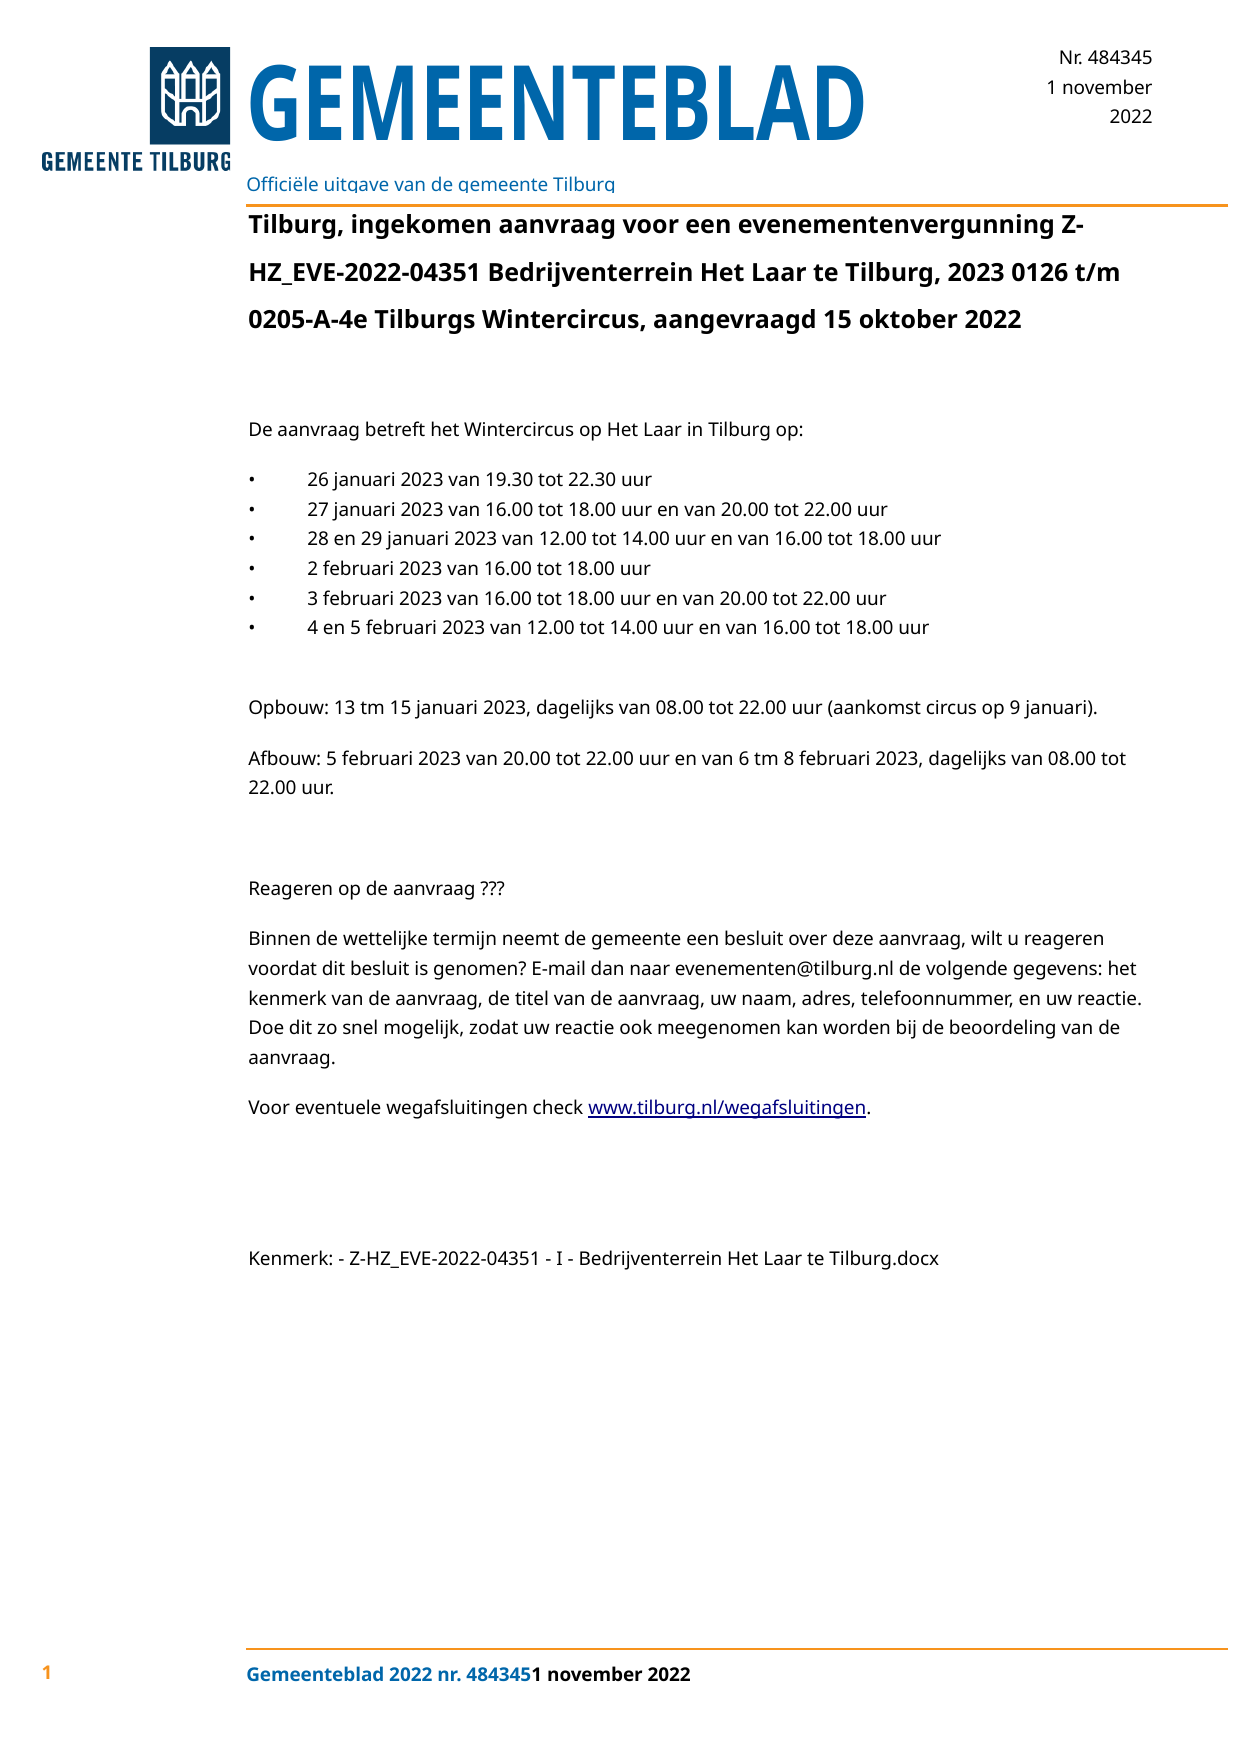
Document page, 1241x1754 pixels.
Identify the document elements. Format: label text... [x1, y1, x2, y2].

text Afbouw: 5 februari 2023 van 20.00 tot 22.00 uur en van 6 tm 8 februari 2023, dagelijks van 08.00 tot 22.00 uur. [248, 745, 1152, 800]
text Kenmerk: - Z-HZ_EVE-2022-04351 - I - Bedrijventerrein Het Laar te Tilburg.docx [248, 1246, 1152, 1271]
text Voor eventuele wegafsluitingen check www.tilburg.nl/wegafsluitingen. [248, 1094, 1152, 1120]
picture [41, 47, 231, 172]
text Binnen de wettelijke termijn neemt de gemeente een besluit over deze aanvraag, wilt u reageren voordat dit besluit is genomen? E-mail dan naar evenementen@tilburg.nl de volgende gegevens: het kenmerk van de aanvraag, de titel van de aanvraag, uw naam, adres, telefoonnummer, en uw reactie. Doe dit zo snel mogelijk, zodat uw reactie ook meegenomen kan worden bij de beoordeling van de aanvraag. [248, 926, 1152, 1069]
text Tilburg, ingekomen aanvraag voor een evenementenvergunning Z-HZ_EVE-2022-04351 Bedrijventerrein Het Laar te Tilburg, 2023 0126 t/m 0205-A-4e Tilburgs Wintercircus, aangevraagd 15 oktober 2022 [248, 207, 1152, 336]
list 4 en 5 februari 2023 van 12.00 tot 14.00 uur en van 16.00 tot 18.00 uur [248, 614, 1152, 640]
text Opbouw: 13 tm 15 januari 2023, dagelijks van 08.00 tot 22.00 uur (aankomst circus op 9 januari). [248, 694, 1152, 720]
list 3 februari 2023 van 16.00 tot 18.00 uur en van 20.00 tot 22.00 uur [248, 585, 1152, 610]
text Reageren op de aanvraag ??? [248, 875, 1152, 901]
list 28 en 29 januari 2023 van 12.00 tot 14.00 uur en van 16.00 tot 18.00 uur [248, 526, 1152, 551]
text De aanvraag betreft het Wintercircus op Het Laar in Tilburg op: [248, 416, 1152, 442]
list 2 februari 2023 van 16.00 tot 18.00 uur [248, 555, 1152, 581]
list 27 januari 2023 van 16.00 tot 18.00 uur en van 20.00 tot 22.00 uur [248, 496, 1152, 522]
list 26 januari 2023 van 19.30 tot 22.30 uur [248, 466, 1152, 492]
